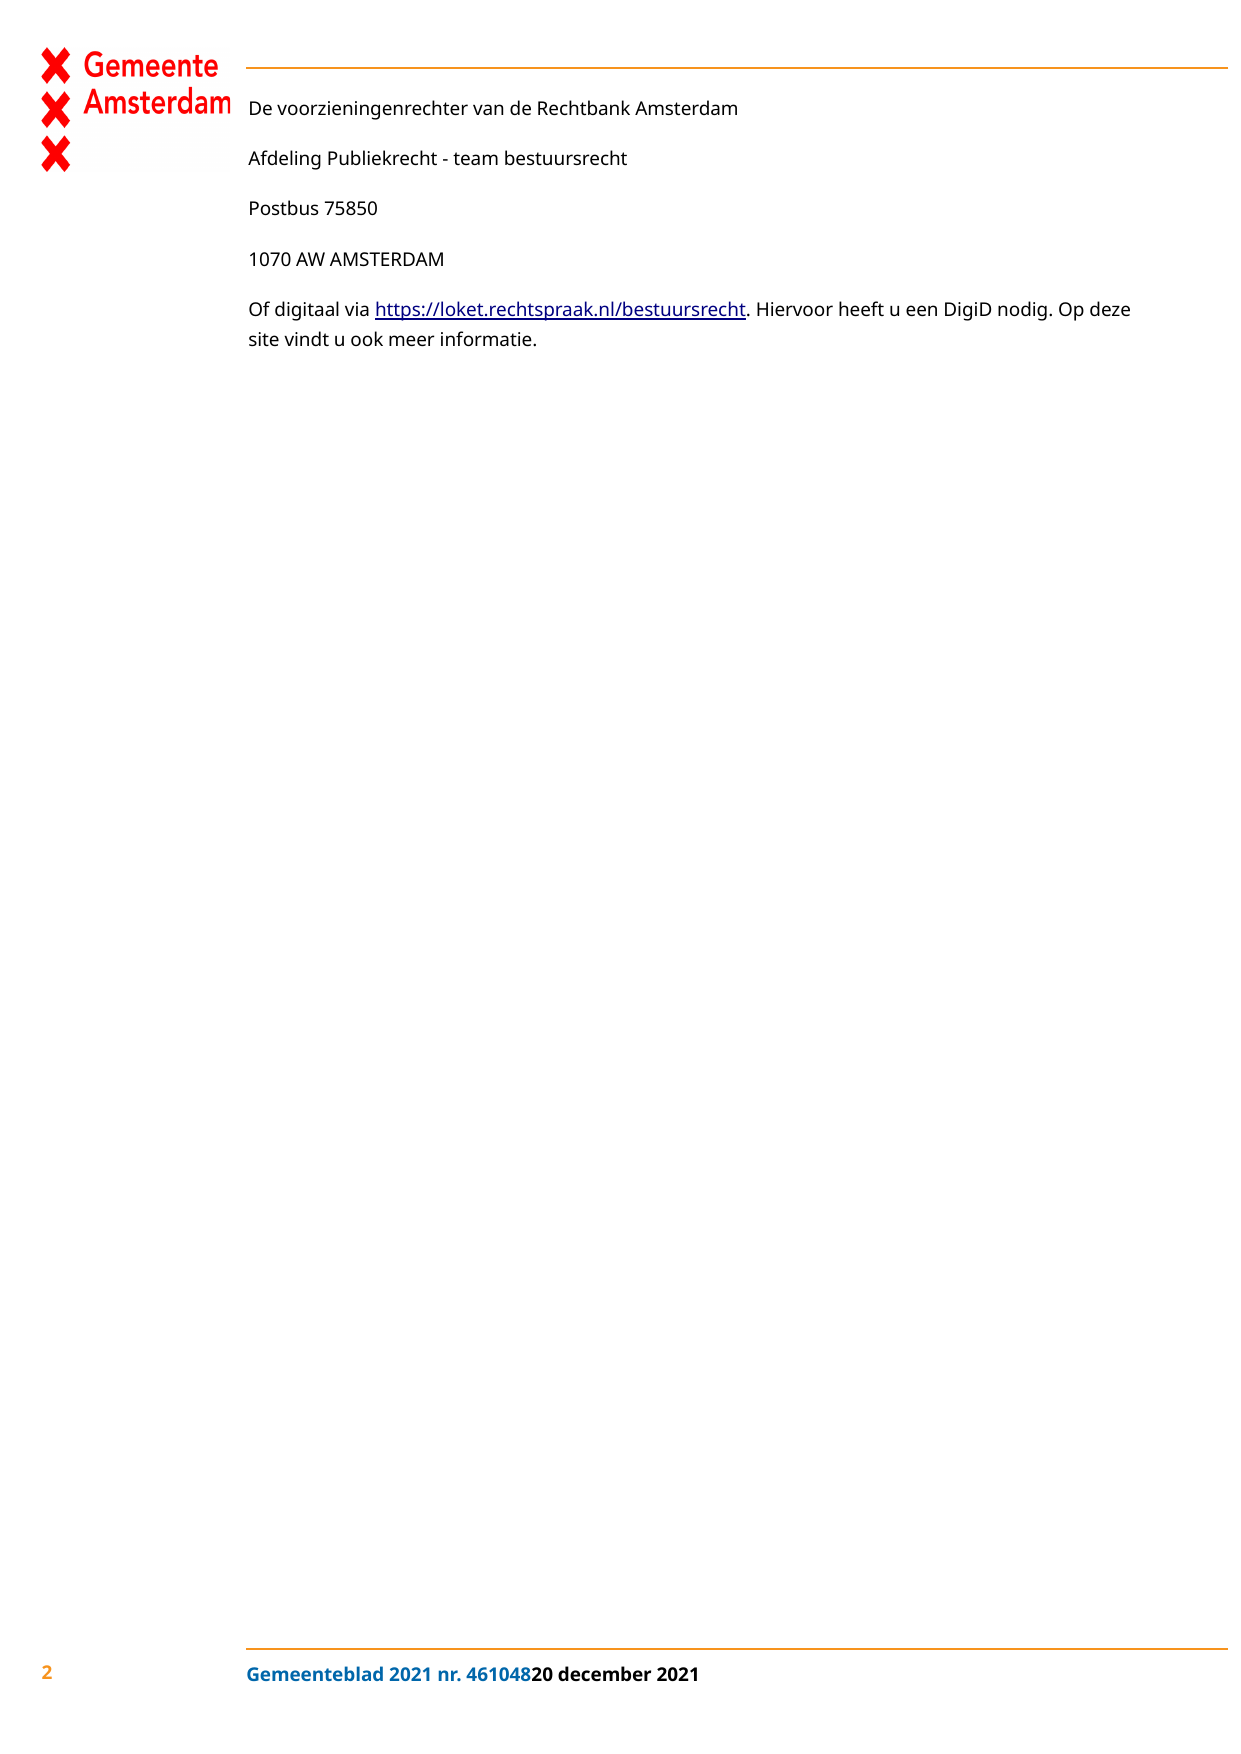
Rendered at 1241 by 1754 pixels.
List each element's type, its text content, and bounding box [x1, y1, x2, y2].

text De voorzieningenrechter van de Rechtbank Amsterdam [248, 95, 1152, 121]
text 1070 AW AMSTERDAM [248, 246, 1152, 272]
text Afdeling Publiekrecht - team bestuursrecht [248, 145, 1152, 171]
text Of digitaal via https://loket.rechtspraak.nl/bestuursrecht. Hiervoor heeft u een DigiD nodig. Op deze site vindt u ook meer informatie. [248, 296, 1152, 352]
picture [41, 47, 231, 172]
text Postbus 75850 [248, 196, 1152, 221]
